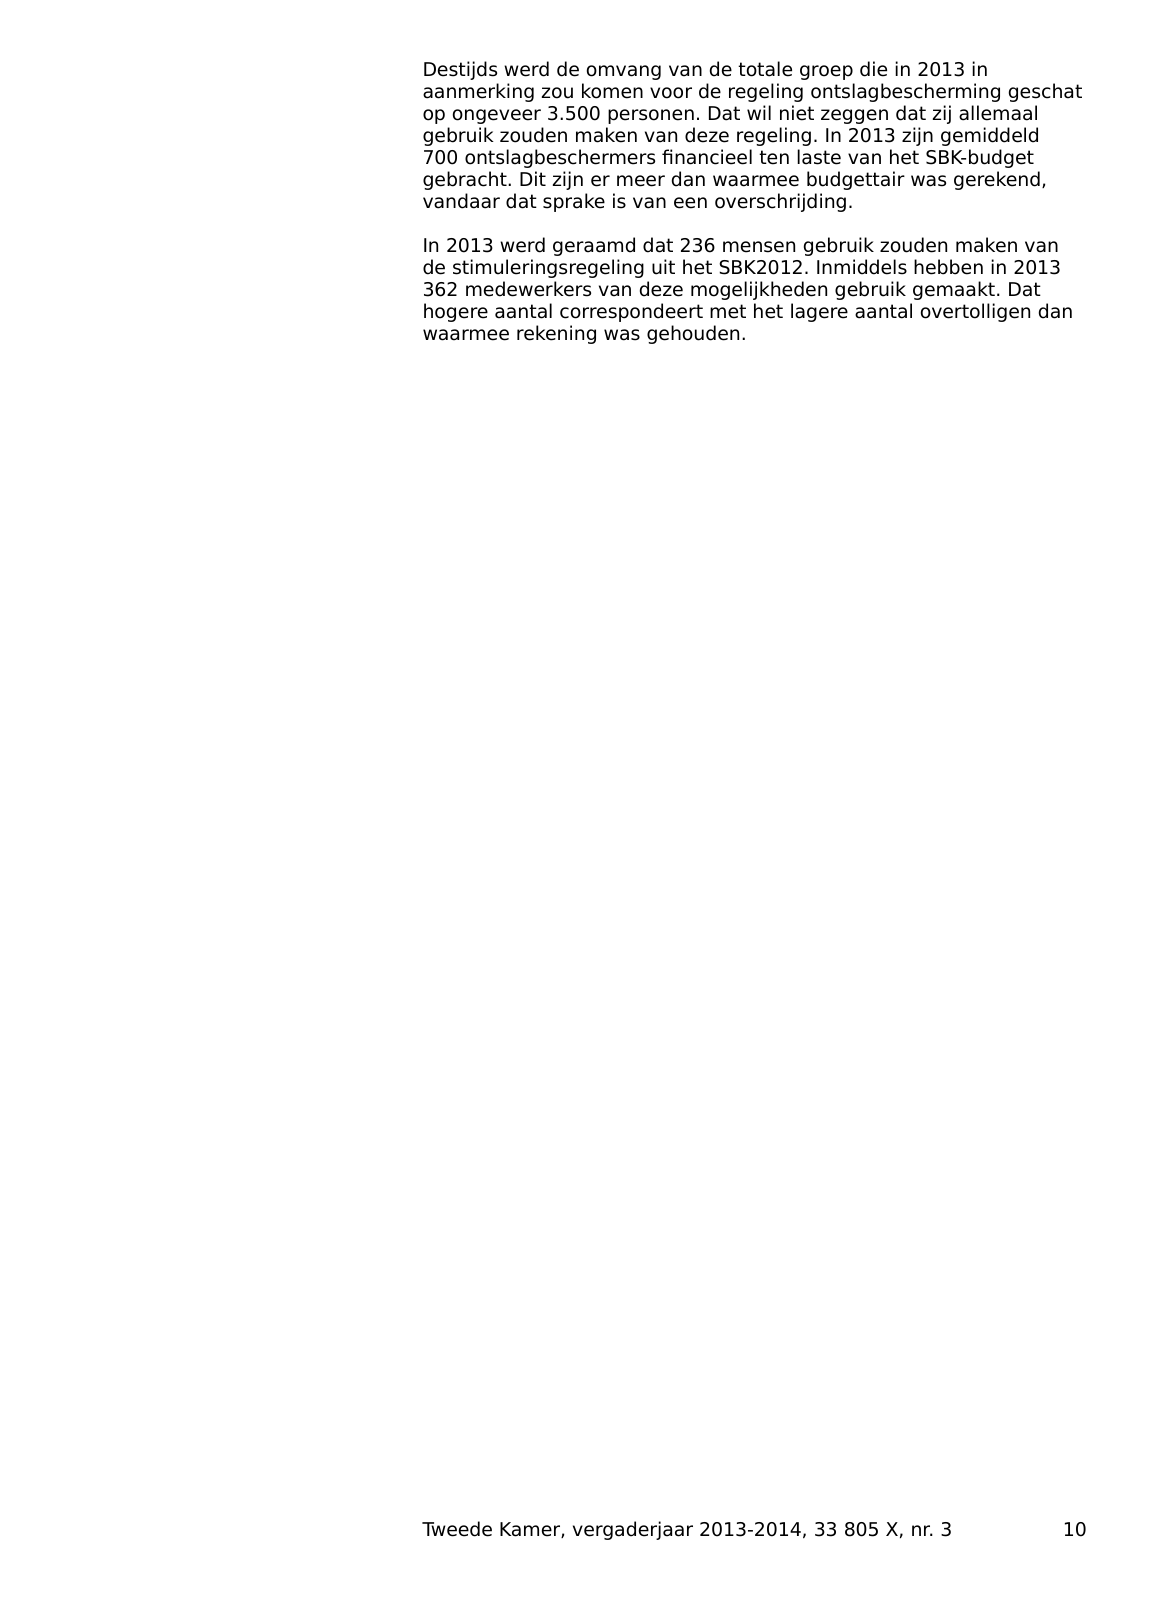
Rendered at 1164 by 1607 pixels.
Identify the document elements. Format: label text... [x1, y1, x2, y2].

text Destijds werd de omvang van de totale groep die in 2013 in aanmerking zou komen voor de regeling ontslagbescherming geschat op ongeveer 3.500 personen. Dat wil niet zeggen dat zij allemaal gebruik zouden maken van deze regeling. In 2013 zijn gemiddeld 700 ontslagbeschermers financieel ten laste van het SBK-budget gebracht. Dit zijn er meer dan waarmee budgettair was gerekend, vandaar dat sprake is van een overschrijding. [422, 59, 1087, 213]
text In 2013 werd geraamd dat 236 mensen gebruik zouden maken van de stimuleringsregeling uit het SBK2012. Inmiddels hebben in 2013 362 medewerkers van deze mogelijkheden gebruik gemaakt. Dat hogere aantal correspondeert met het lagere aantal overtolligen dan waarmee rekening was gehouden. [422, 235, 1087, 345]
